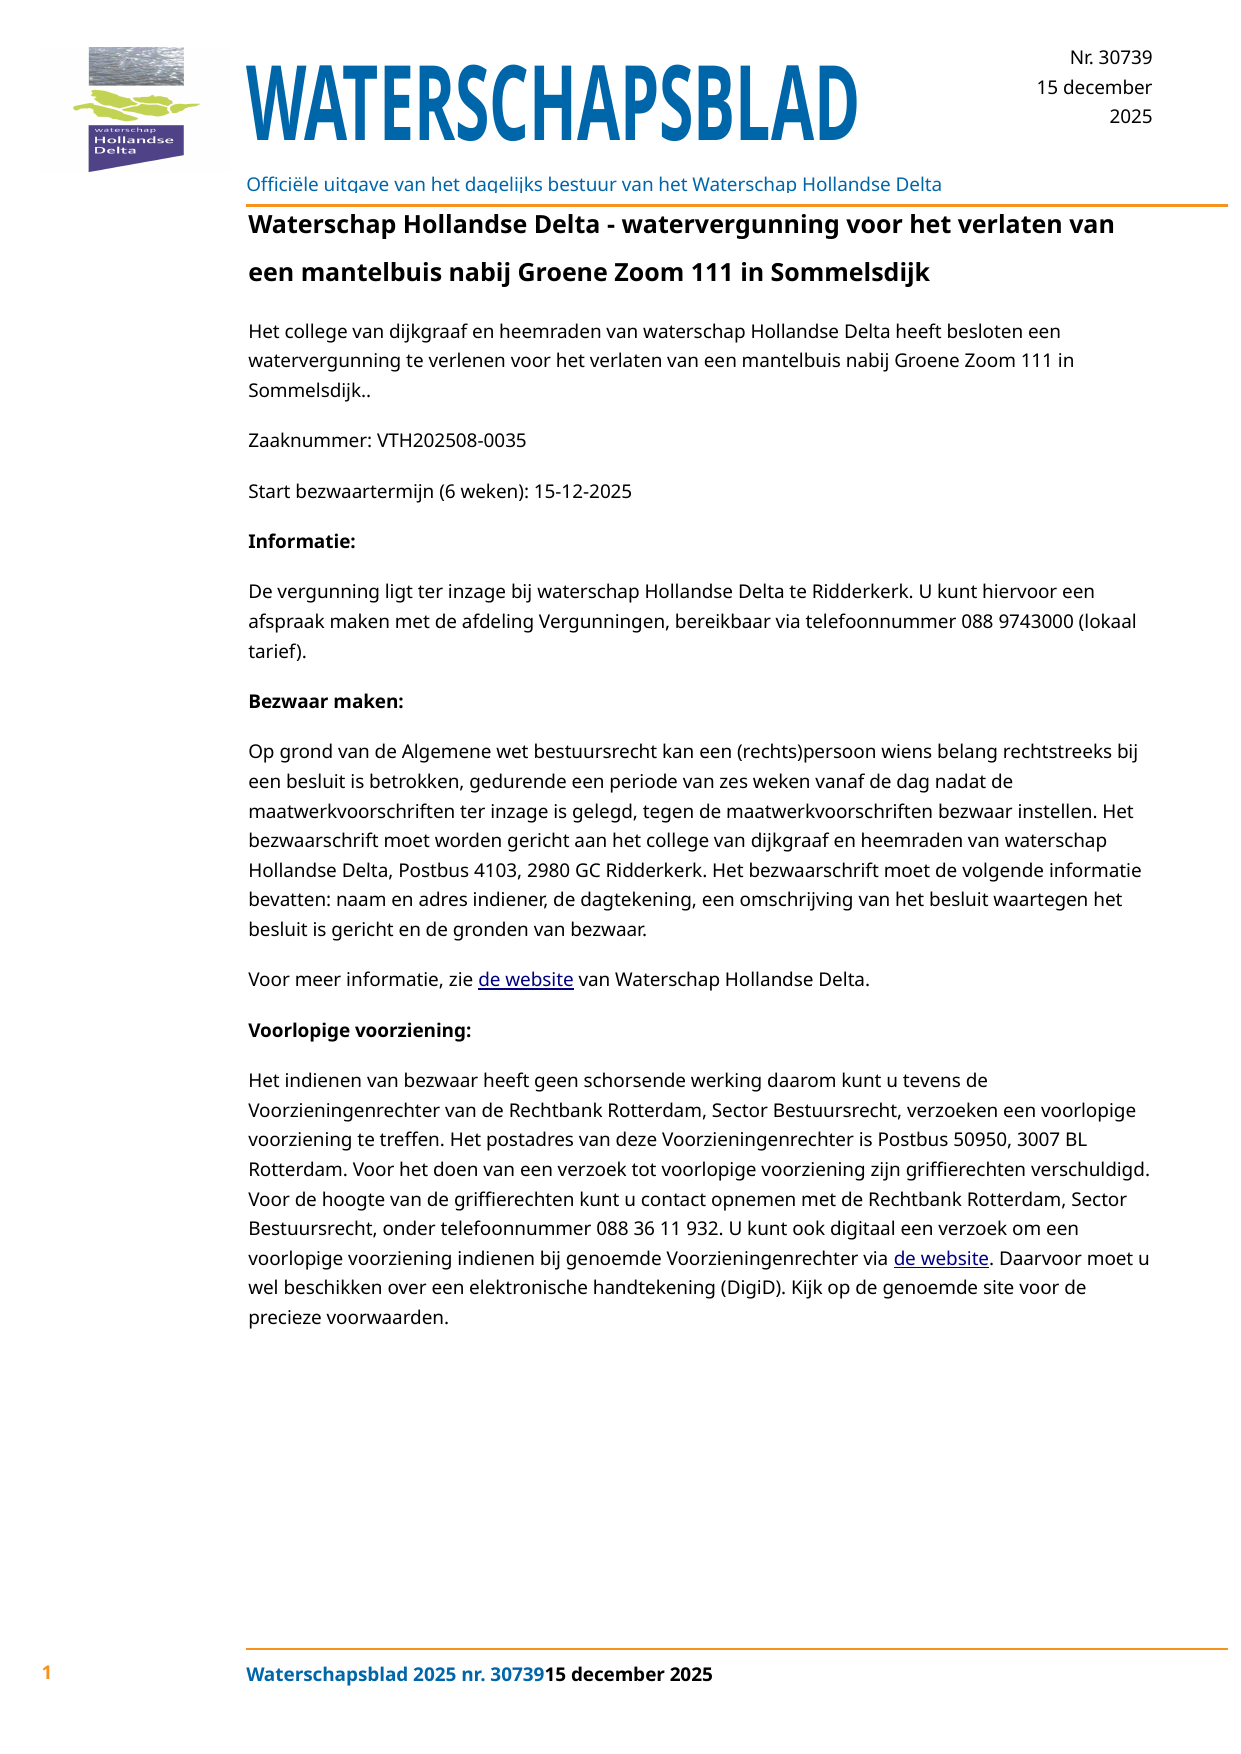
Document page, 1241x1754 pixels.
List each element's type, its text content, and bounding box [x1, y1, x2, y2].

text Waterschap Hollandse Delta - watervergunning voor het verlaten van een mantelbuis nabij Groene Zoom 111 in Sommelsdijk [248, 207, 1152, 288]
text Het indienen van bezwaar heeft geen schorsende werking daarom kunt u tevens de Voorzieningenrechter van de Rechtbank Rotterdam, Sector Bestuursrecht, verzoeken een voorlopige voorziening te treffen. Het postadres van deze Voorzieningenrechter is Postbus 50950, 3007 BL Rotterdam. Voor het doen van een verzoek tot voorlopige voorziening zijn griffierechten verschuldigd. Voor de hoogte van de griffierechten kunt u contact opnemen met de Rechtbank Rotterdam, Sector Bestuursrecht, onder telefoonnummer 088 36 11 932. U kunt ook digitaal een verzoek om een voorlopige voorziening indienen bij genoemde Voorzieningenrechter via de website. Daarvoor moet u wel beschikken over een elektronische handtekening (DigiD). Kijk op de genoemde site voor de precieze voorwaarden. [248, 1067, 1152, 1330]
picture [41, 47, 231, 172]
text Voor meer informatie, zie de website van Waterschap Hollandse Delta. [248, 967, 1152, 992]
text Het college van dijkgraaf en heemraden van waterschap Hollandse Delta heeft besloten een watervergunning te verlenen voor het verlaten van een mantelbuis nabij Groene Zoom 111 in Sommelsdijk.. [248, 318, 1152, 403]
text Zaaknummer: VTH202508-0035 [248, 427, 1152, 453]
text Start bezwaartermijn (6 weken): 15-12-2025 [248, 478, 1152, 504]
text Voorlopige voorziening: [248, 1017, 1152, 1043]
text Op grond van de Algemene wet bestuursrecht kan een (rechts)persoon wiens belang rechtstreeks bij een besluit is betrokken, gedurende een periode van zes weken vanaf de dag nadat de maatwerkvoorschriften ter inzage is gelegd, tegen de maatwerkvoorschriften bezwaar instellen. Het bezwaarschrift moet worden gericht aan het college van dijkgraaf en heemraden van waterschap Hollandse Delta, Postbus 4103, 2980 GC Ridderkerk. Het bezwaarschrift moet de volgende informatie bevatten: naam en adres indiener, de dagtekening, een omschrijving van het besluit waartegen het besluit is gericht en de gronden van bezwaar. [248, 739, 1152, 942]
text De vergunning ligt ter inzage bij waterschap Hollandse Delta te Ridderkerk. U kunt hiervoor een afspraak maken met de afdeling Vergunningen, bereikbaar via telefoonnummer 088 9743000 (lokaal tarief). [248, 579, 1152, 664]
text Informatie: [248, 528, 1152, 554]
text Bezwaar maken: [248, 688, 1152, 714]
